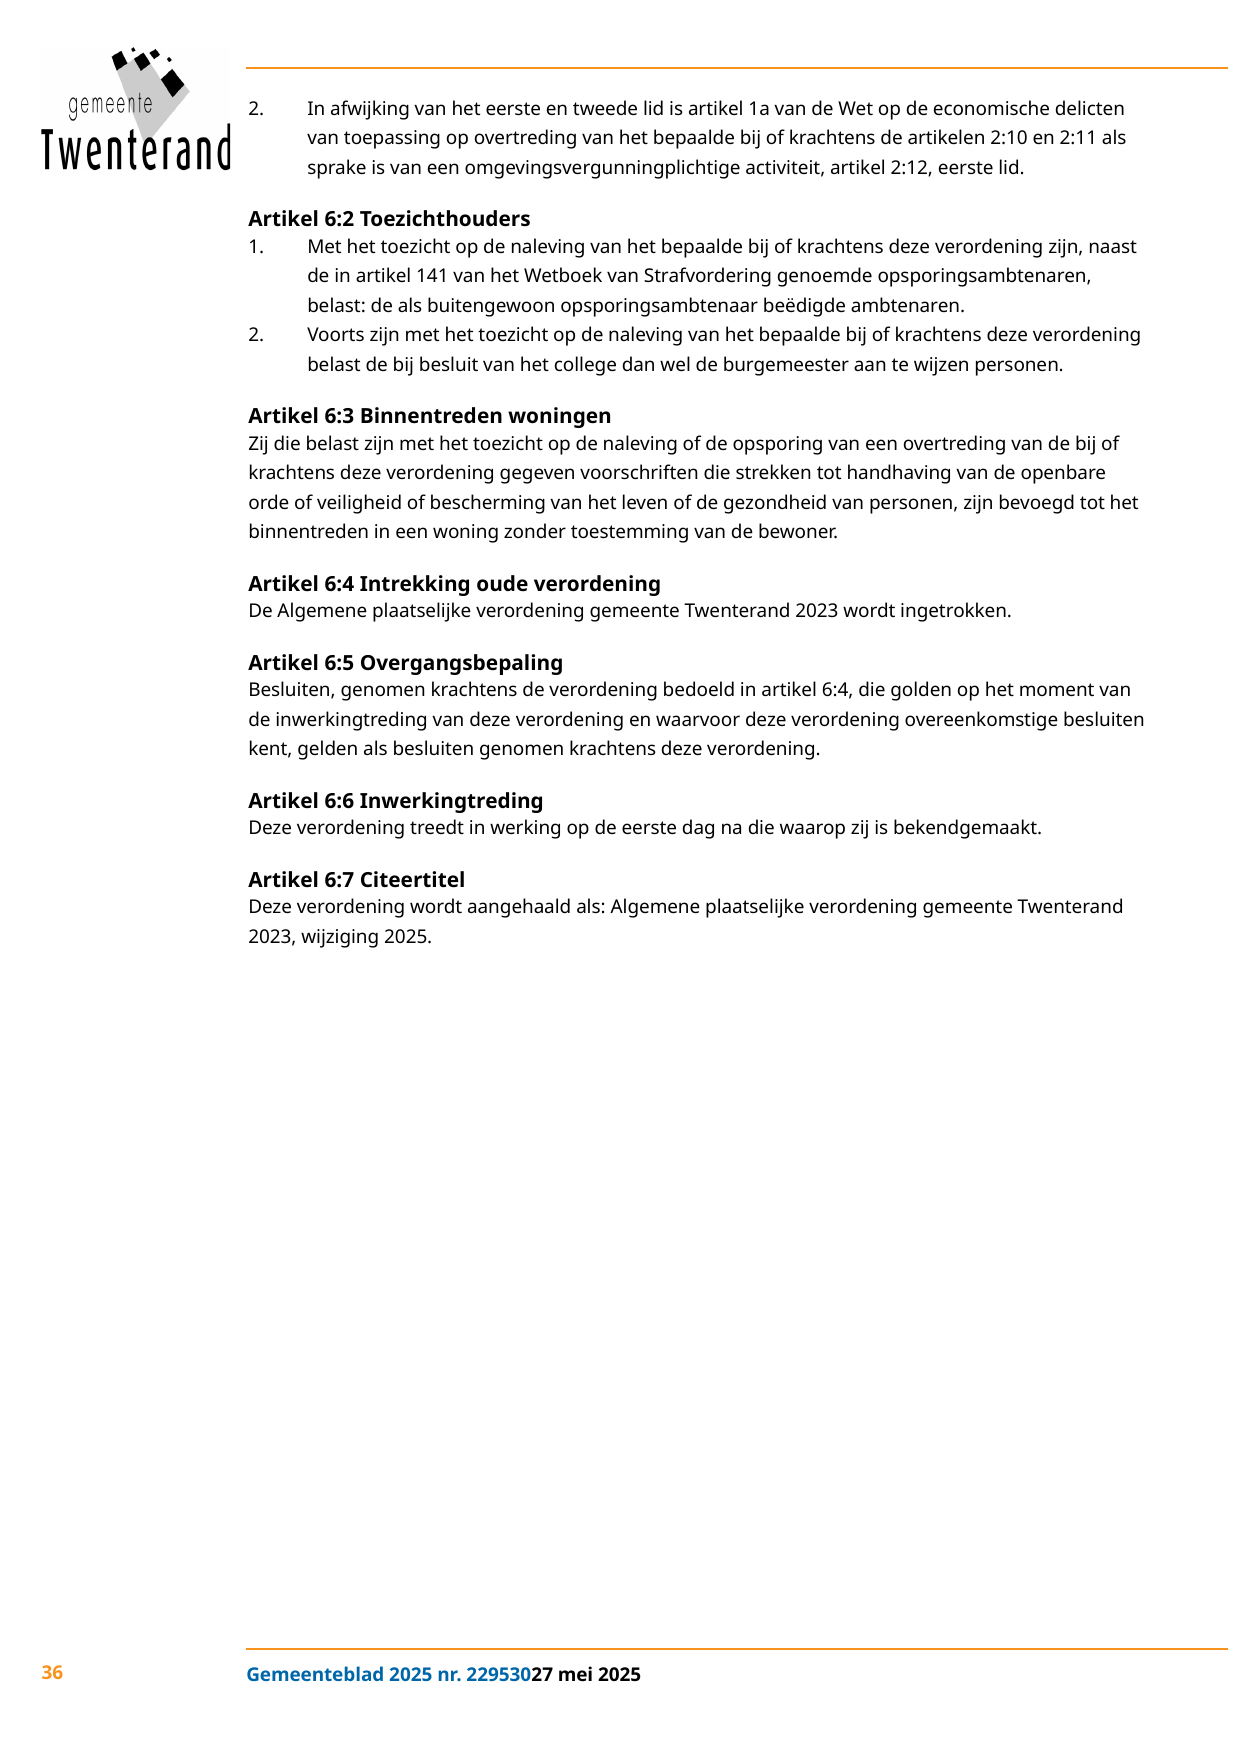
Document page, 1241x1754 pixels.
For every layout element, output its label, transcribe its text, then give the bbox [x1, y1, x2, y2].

text Artikel 6:3 Binnentreden woningen [248, 402, 1152, 430]
text Artikel 6:2 Toezichthouders [248, 204, 1152, 233]
text Deze verordening treedt in werking op de eerste dag na die waarop zij is bekendgemaakt. [248, 814, 1152, 840]
text Artikel 6:5 Overgangsbepaling [248, 648, 1152, 676]
text Artikel 6:6 Inwerkingtreding [248, 786, 1152, 814]
text De Algemene plaatselijke verordening gemeente Twenterand 2023 wordt ingetrokken. [248, 598, 1152, 623]
list Voorts zijn met het toezicht op de naleving van het bepaalde bij of krachtens deze verordening belast de bij besluit van het college dan wel de burgemeester aan te wijzen personen. [248, 322, 1152, 377]
text Artikel 6:7 Citeertitel [248, 865, 1152, 893]
text Zij die belast zijn met het toezicht op de naleving of de opsporing van een overtreding van de bij of krachtens deze verordening gegeven voorschriften die strekken tot handhaving van de openbare orde of veiligheid of bescherming van het leven of de gezondheid van personen, zijn bevoegd tot het binnentreden in een woning zonder toestemming van de bewoner. [248, 430, 1152, 544]
list Met het toezicht op de naleving van het bepaalde bij of krachtens deze verordening zijn, naast de in artikel 141 van het Wetboek van Strafvordering genoemde opsporingsambtenaren, belast: de als buitengewoon opsporingsambtenaar beëdigde ambtenaren. [248, 233, 1152, 318]
picture [41, 47, 231, 172]
text Besluiten, genomen krachtens de verordening bedoeld in artikel 6:4, die golden op het moment van de inwerkingtreding van deze verordening en waarvoor deze verordening overeenkomstige besluiten kent, gelden als besluiten genomen krachtens deze verordening. [248, 676, 1152, 761]
text Artikel 6:4 Intrekking oude verordening [248, 569, 1152, 598]
text Deze verordening wordt aangehaald als: Algemene plaatselijke verordening gemeente Twenterand 2023, wijziging 2025. [248, 893, 1152, 949]
list In afwijking van het eerste en tweede lid is artikel 1a van de Wet op de economische delicten van toepassing op overtreding van het bepaalde bij of krachtens de artikelen 2:10 en 2:11 als sprake is van een omgevingsvergunningplichtige activiteit, artikel 2:12, eerste lid. [248, 95, 1152, 180]
